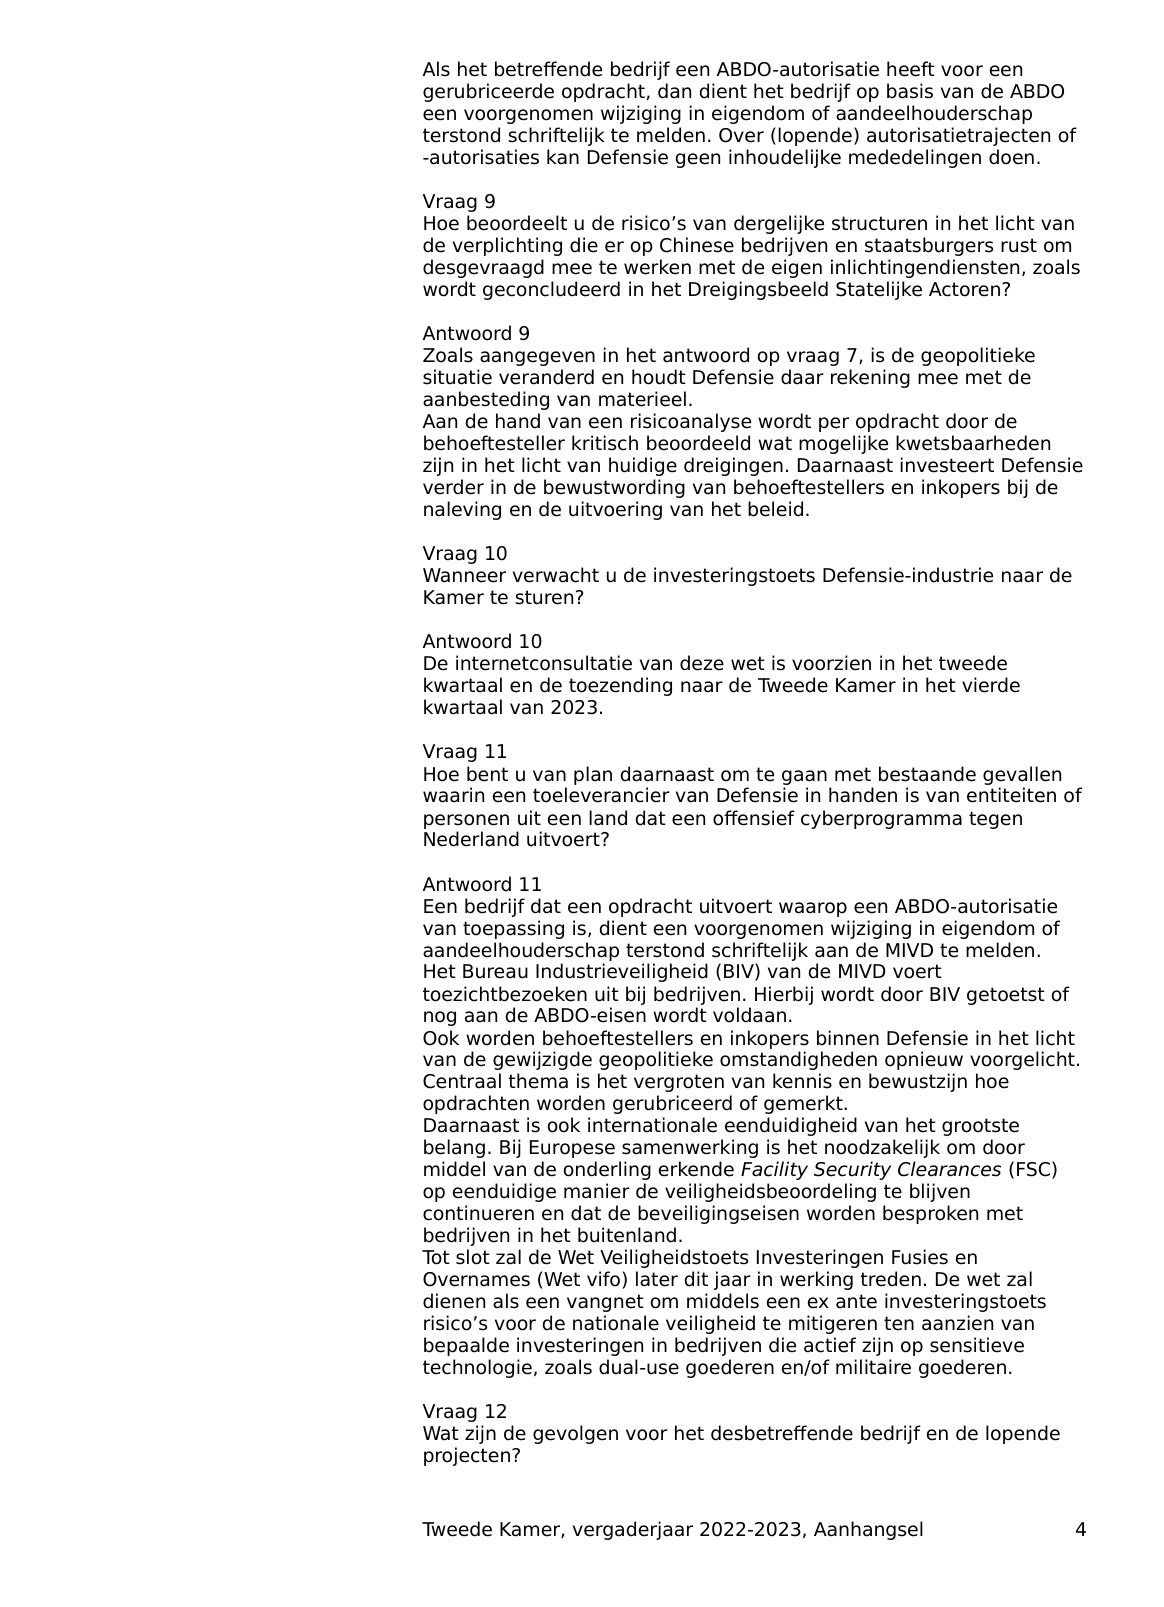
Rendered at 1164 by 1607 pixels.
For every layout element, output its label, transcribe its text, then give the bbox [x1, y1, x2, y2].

text Vraag 9 [422, 191, 1087, 213]
text Wanneer verwacht u de investeringstoets Defensie-industrie naar de Kamer te sturen? [422, 565, 1087, 609]
text Vraag 10 [422, 543, 1087, 565]
text Antwoord 10 [422, 631, 1087, 653]
text Antwoord 9 [422, 323, 1087, 345]
text Het Bureau Industrieveiligheid (BIV) van de MIVD voert toezichtbezoeken uit bij bedrijven. Hierbij wordt door BIV getoetst of nog aan de ABDO-eisen wordt voldaan. [422, 961, 1087, 1027]
text Ook worden behoeftestellers en inkopers binnen Defensie in het licht van de gewijzigde geopolitieke omstandigheden opnieuw voorgelicht. Centraal thema is het vergroten van kennis en bewustzijn hoe opdrachten worden gerubriceerd of gemerkt. [422, 1027, 1087, 1115]
text Hoe beoordeelt u de risico’s van dergelijke structuren in het licht van de verplichting die er op Chinese bedrijven en staatsburgers rust om desgevraagd mee te werken met de eigen inlichtingendiensten, zoals wordt geconcludeerd in het Dreigingsbeeld Statelijke Actoren? [422, 213, 1087, 301]
text Vraag 12 [422, 1401, 1087, 1423]
text Vraag 11 [422, 741, 1087, 763]
text Antwoord 11 [422, 873, 1087, 896]
text Daarnaast is ook internationale eenduidigheid van het grootste belang. Bij Europese samenwerking is het noodzakelijk om door middel van de onderling erkende Facility Security Clearances (FSC) op eenduidige manier de veiligheidsbeoordeling te blijven continueren en dat de beveiligingseisen worden besproken met bedrijven in het buitenland. [422, 1115, 1087, 1247]
text Zoals aangegeven in het antwoord op vraag 7, is de geopolitieke situatie veranderd en houdt Defensie daar rekening mee met de aanbesteding van materieel. [422, 345, 1087, 411]
text Hoe bent u van plan daarnaast om te gaan met bestaande gevallen waarin een toeleverancier van Defensie in handen is van entiteiten of personen uit een land dat een offensief cyberprogramma tegen Nederland uitvoert? [422, 763, 1087, 851]
text Aan de hand van een risicoanalyse wordt per opdracht door de behoeftesteller kritisch beoordeeld wat mogelijke kwetsbaarheden zijn in het licht van huidige dreigingen. Daarnaast investeert Defensie verder in de bewustwording van behoeftestellers en inkopers bij de naleving en de uitvoering van het beleid. [422, 411, 1087, 521]
text Een bedrijf dat een opdracht uitvoert waarop een ABDO-autorisatie van toepassing is, dient een voorgenomen wijziging in eigendom of aandeelhouderschap terstond schriftelijk aan de MIVD te melden. [422, 896, 1087, 961]
text De internetconsultatie van deze wet is voorzien in het tweede kwartaal en de toezending naar de Tweede Kamer in het vierde kwartaal van 2023. [422, 653, 1087, 719]
text Als het betreffende bedrijf een ABDO-autorisatie heeft voor een gerubriceerde opdracht, dan dient het bedrijf op basis van de ABDO een voorgenomen wijziging in eigendom of aandeelhouderschap terstond schriftelijk te melden. Over (lopende) autorisatietrajecten of -autorisaties kan Defensie geen inhoudelijke mededelingen doen. [422, 59, 1087, 169]
text Wat zijn de gevolgen voor het desbetreffende bedrijf en de lopende projecten? [422, 1423, 1087, 1467]
text Tot slot zal de Wet Veiligheidstoets Investeringen Fusies en Overnames (Wet vifo) later dit jaar in werking treden. De wet zal dienen als een vangnet om middels een ex ante investeringstoets risico’s voor de nationale veiligheid te mitigeren ten aanzien van bepaalde investeringen in bedrijven die actief zijn op sensitieve technologie, zoals dual-use goederen en/of militaire goederen. [422, 1247, 1087, 1379]
